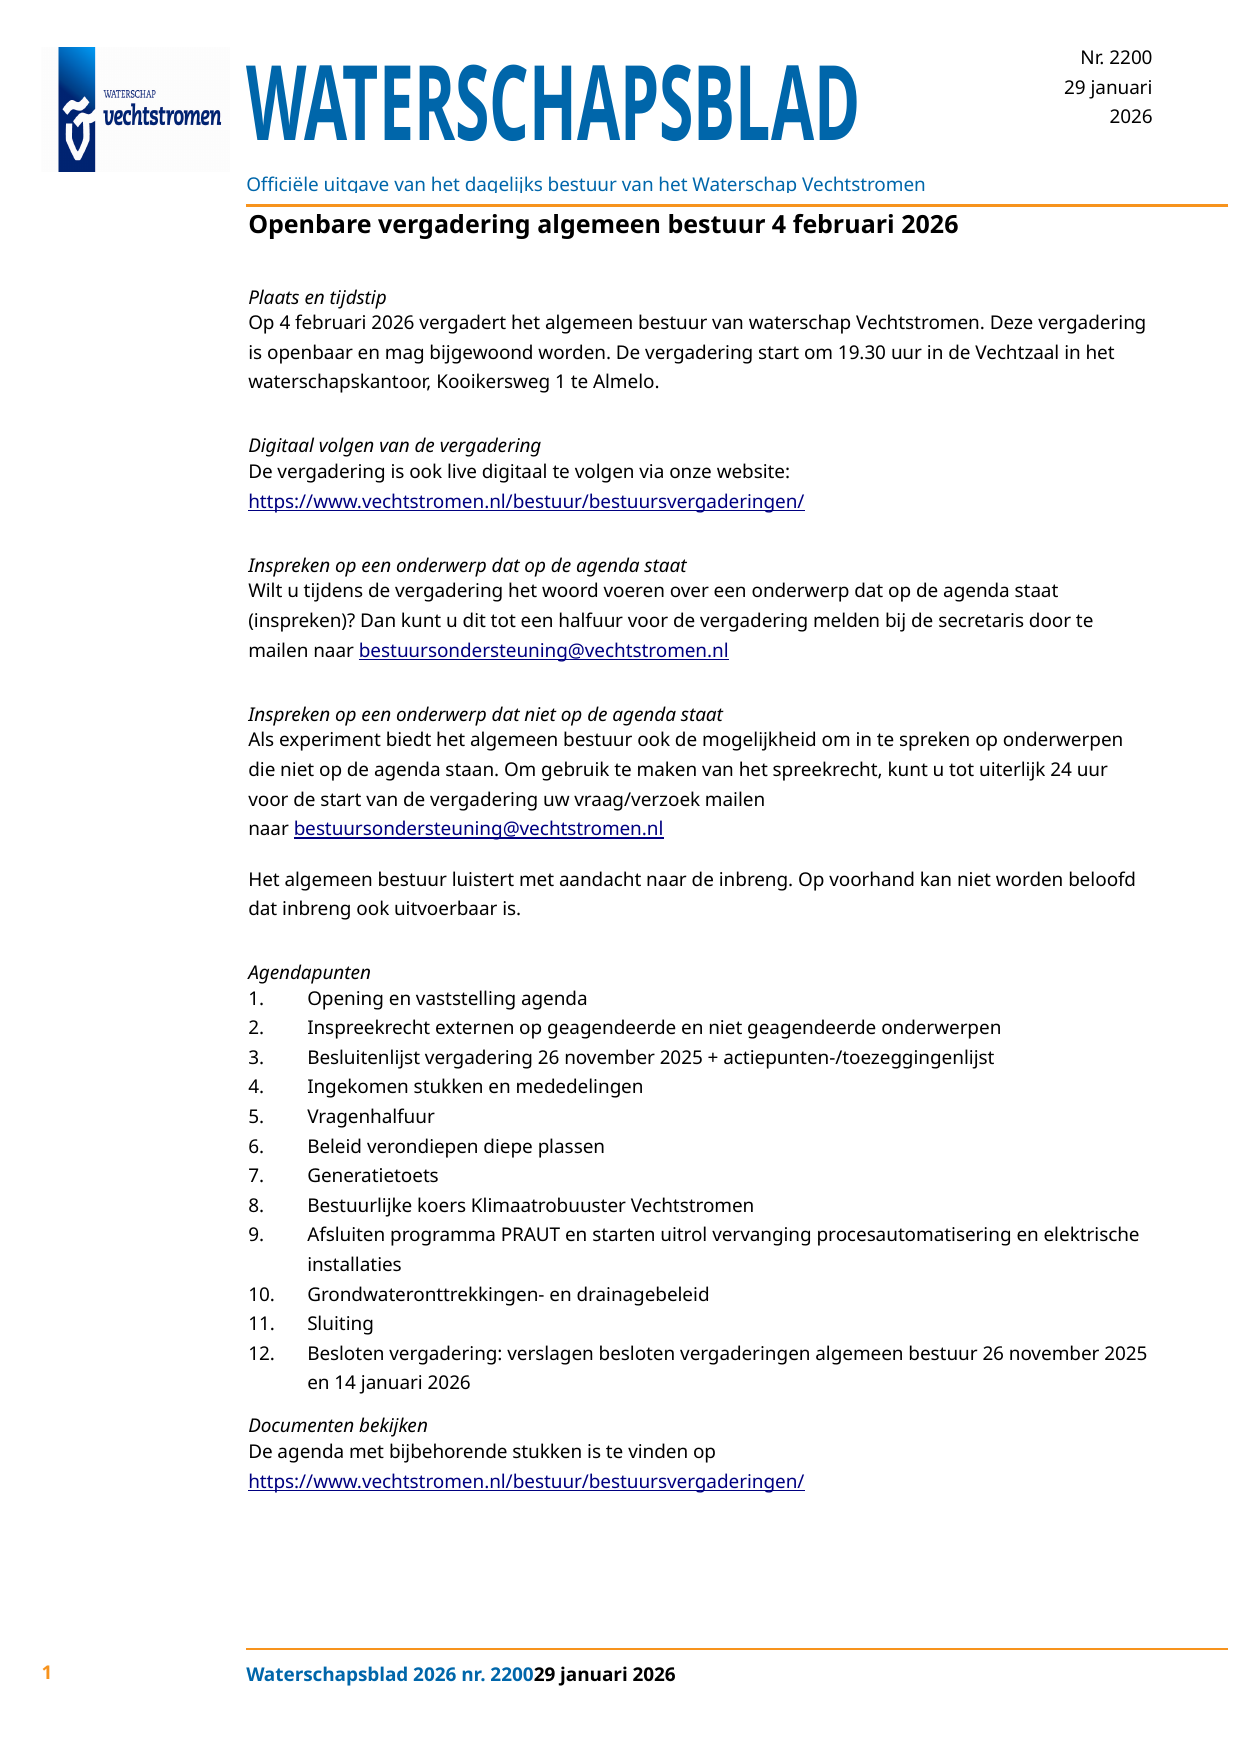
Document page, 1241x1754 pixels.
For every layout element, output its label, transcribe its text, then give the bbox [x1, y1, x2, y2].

list Generatietoets [248, 1162, 1152, 1188]
list Grondwateronttrekkingen- en drainagebeleid [248, 1281, 1152, 1307]
list Afsluiten programma PRAUT en starten uitrol vervanging procesautomatisering en elektrische installaties [248, 1222, 1152, 1277]
text Als experiment biedt het algemeen bestuur ook de mogelijkheid om in te spreken op onderwerpen die niet op de agenda staan. Om gebruik te maken van het spreekrecht, kunt u tot uiterlijk 24 uur voor de start van de vergadering uw vraag/verzoek mailen naar bestuursondersteuning@vechtstromen.nl [248, 727, 1152, 841]
list Sluiting [248, 1310, 1152, 1336]
text Plaats en tijdstip [248, 284, 1152, 309]
text Het algemeen bestuur luistert met aandacht naar de inbreng. Op voorhand kan niet worden beloofd dat inbreng ook uitvoerbaar is. [248, 866, 1152, 921]
text Digitaal volgen van de vergadering [248, 433, 1152, 458]
list Inspreekrecht externen op geagendeerde en niet geagendeerde onderwerpen [248, 1014, 1152, 1040]
list Opening en vaststelling agenda [248, 985, 1152, 1011]
text Inspreken op een onderwerp dat op de agenda staat [248, 552, 1152, 578]
text De agenda met bijbehorende stukken is te vinden op https://www.vechtstromen.nl/bestuur/bestuursvergaderingen/ [248, 1438, 1152, 1494]
list Vragenhalfuur [248, 1103, 1152, 1129]
list Ingekomen stukken en mededelingen [248, 1074, 1152, 1099]
text Inspreken op een onderwerp dat niet op de agenda staat [248, 701, 1152, 727]
picture [41, 47, 231, 172]
text Op 4 februari 2026 vergadert het algemeen bestuur van waterschap Vechtstromen. Deze vergadering is openbaar en mag bijgewoond worden. De vergadering start om 19.30 uur in de Vechtzaal in het waterschapskantoor, Kooikersweg 1 te Almelo. [248, 309, 1152, 394]
list Beleid verondiepen diepe plassen [248, 1133, 1152, 1159]
text Agendapunten [248, 959, 1152, 985]
text Openbare vergadering algemeen bestuur 4 februari 2026 [248, 207, 1152, 241]
list Bestuurlijke koers Klimaatrobuuster Vechtstromen [248, 1192, 1152, 1218]
text Documenten bekijken [248, 1413, 1152, 1438]
list Besluitenlijst vergadering 26 november 2025 + actiepunten-/toezeggingenlijst [248, 1044, 1152, 1070]
text De vergadering is ook live digitaal te volgen via onze website: https://www.vechtstromen.nl/bestuur/bestuursvergaderingen/ [248, 458, 1152, 514]
text Wilt u tijdens de vergadering het woord voeren over een onderwerp dat op de agenda staat (inspreken)? Dan kunt u dit tot een halfuur voor de vergadering melden bij de secretaris door te mailen naar bestuursondersteuning@vechtstromen.nl [248, 578, 1152, 663]
list Besloten vergadering: verslagen besloten vergaderingen algemeen bestuur 26 november 2025 en 14 januari 2026 [248, 1340, 1152, 1395]
